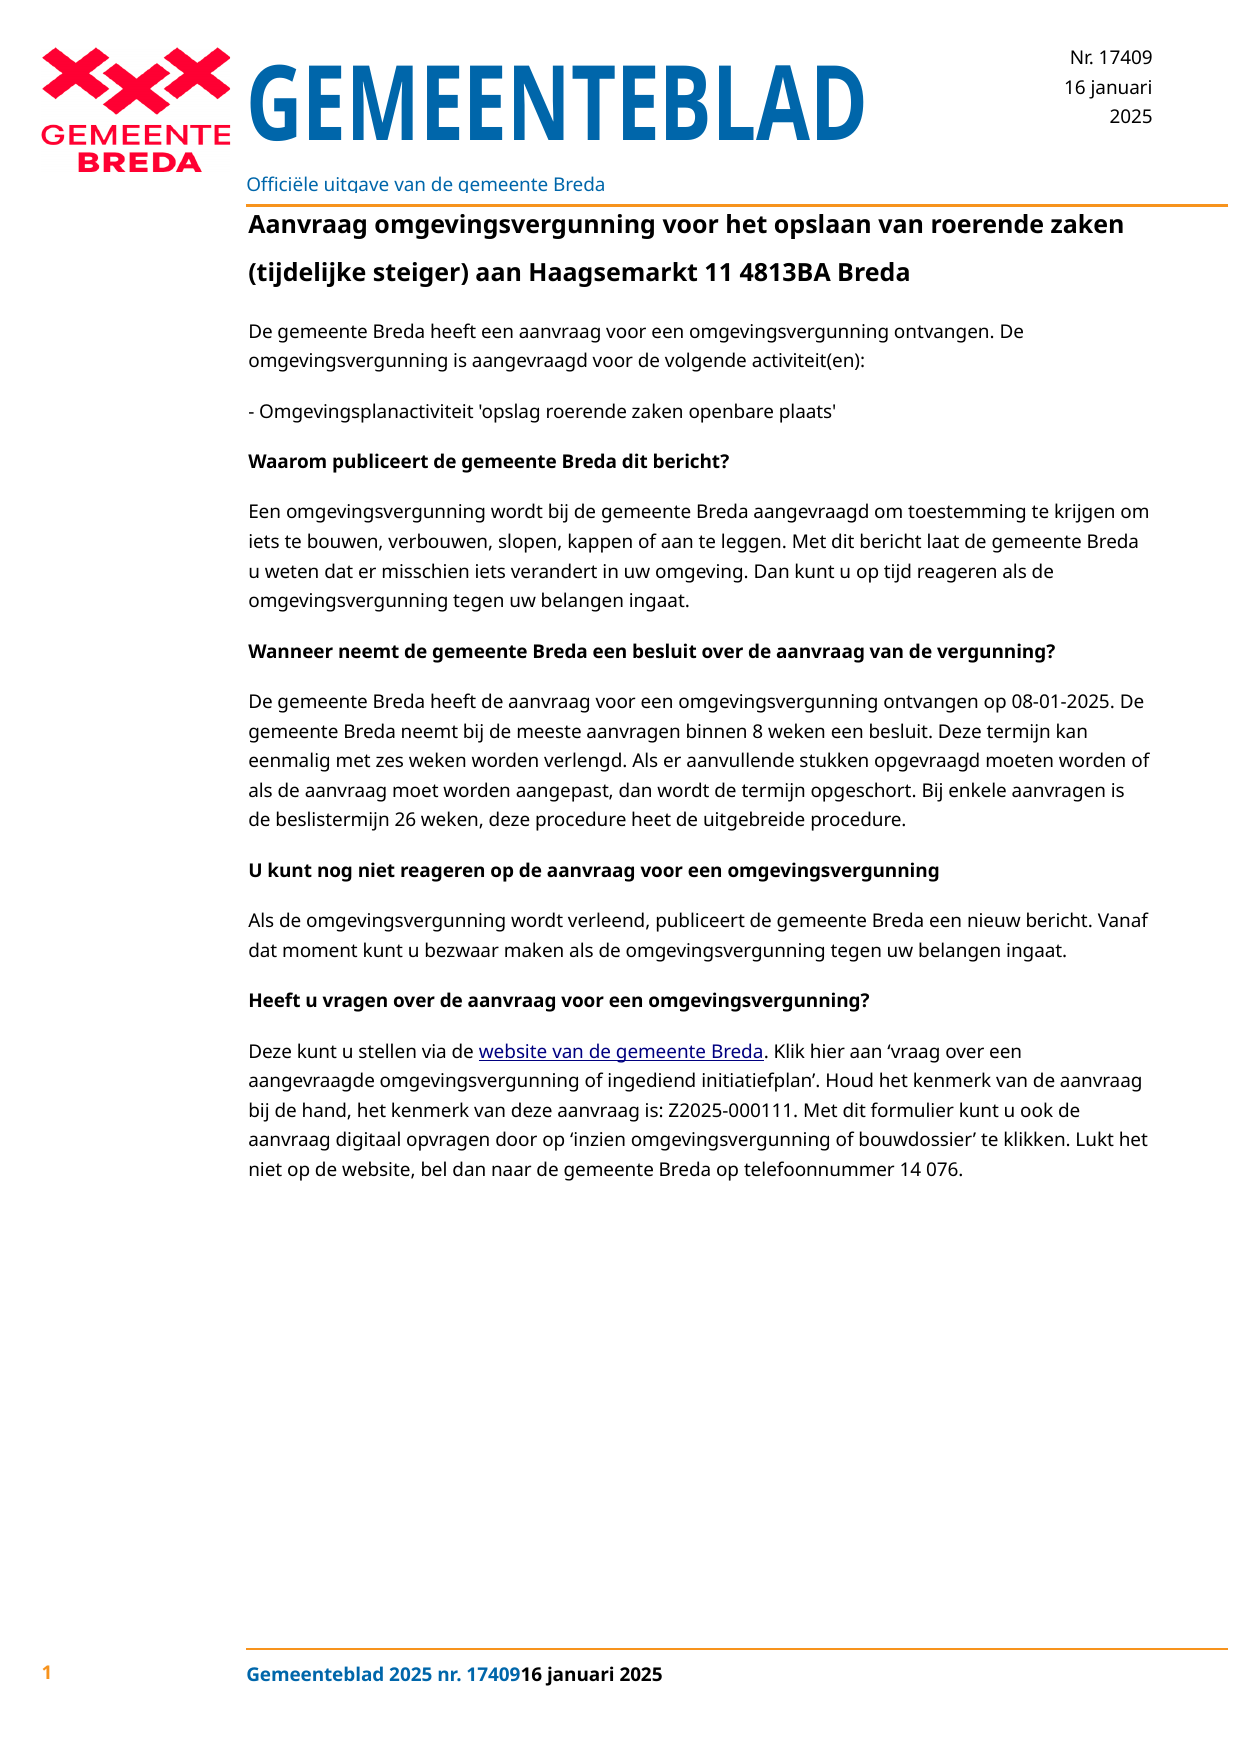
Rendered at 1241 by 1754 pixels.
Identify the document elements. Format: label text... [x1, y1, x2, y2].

text U kunt nog niet reageren op de aanvraag voor een omgevingsvergunning [248, 857, 1152, 883]
text Deze kunt u stellen via de website van de gemeente Breda. Klik hier aan ‘vraag over een aangevraagde omgevingsvergunning of ingediend initiatiefplan’. Houd het kenmerk van de aanvraag bij de hand, het kenmerk van deze aanvraag is: Z2025-000111. Met dit formulier kunt u ook de aanvraag digitaal opvragen door op ‘inzien omgevingsvergunning of bouwdossier’ te klikken. Lukt het niet op de website, bel dan naar de gemeente Breda op telefoonnummer 14 076. [248, 1038, 1152, 1182]
text Wanneer neemt de gemeente Breda een besluit over de aanvraag van de vergunning? [248, 638, 1152, 664]
text De gemeente Breda heeft een aanvraag voor een omgevingsvergunning ontvangen. De omgevingsvergunning is aangevraagd voor de volgende activiteit(en): [248, 318, 1152, 373]
text Als de omgevingsvergunning wordt verleend, publiceert de gemeente Breda een nieuw bericht. Vanaf dat moment kunt u bezwaar maken als de omgevingsvergunning tegen uw belangen ingaat. [248, 907, 1152, 963]
text Aanvraag omgevingsvergunning voor het opslaan van roerende zaken (tijdelijke steiger) aan Haagsemarkt 11 4813BA Breda [248, 207, 1152, 288]
text - Omgevingsplanactiviteit 'opslag roerende zaken openbare plaats' [248, 398, 1152, 424]
text De gemeente Breda heeft de aanvraag voor een omgevingsvergunning ontvangen op 08-01-2025. De gemeente Breda neemt bij de meeste aanvragen binnen 8 weken een besluit. Deze termijn kan eenmalig met zes weken worden verlengd. Als er aanvullende stukken opgevraagd moeten worden of als de aanvraag moet worden aangepast, dan wordt de termijn opgeschort. Bij enkele aanvragen is de beslistermijn 26 weken, deze procedure heet de uitgebreide procedure. [248, 688, 1152, 832]
text Waarom publiceert de gemeente Breda dit bericht? [248, 448, 1152, 474]
text Heeft u vragen over de aanvraag voor een omgevingsvergunning? [248, 987, 1152, 1013]
picture [41, 47, 231, 172]
text Een omgevingsvergunning wordt bij de gemeente Breda aangevraagd om toestemming te krijgen om iets te bouwen, verbouwen, slopen, kappen of aan te leggen. Met dit bericht laat de gemeente Breda u weten dat er misschien iets verandert in uw omgeving. Dan kunt u op tijd reageren als de omgevingsvergunning tegen uw belangen ingaat. [248, 499, 1152, 613]
